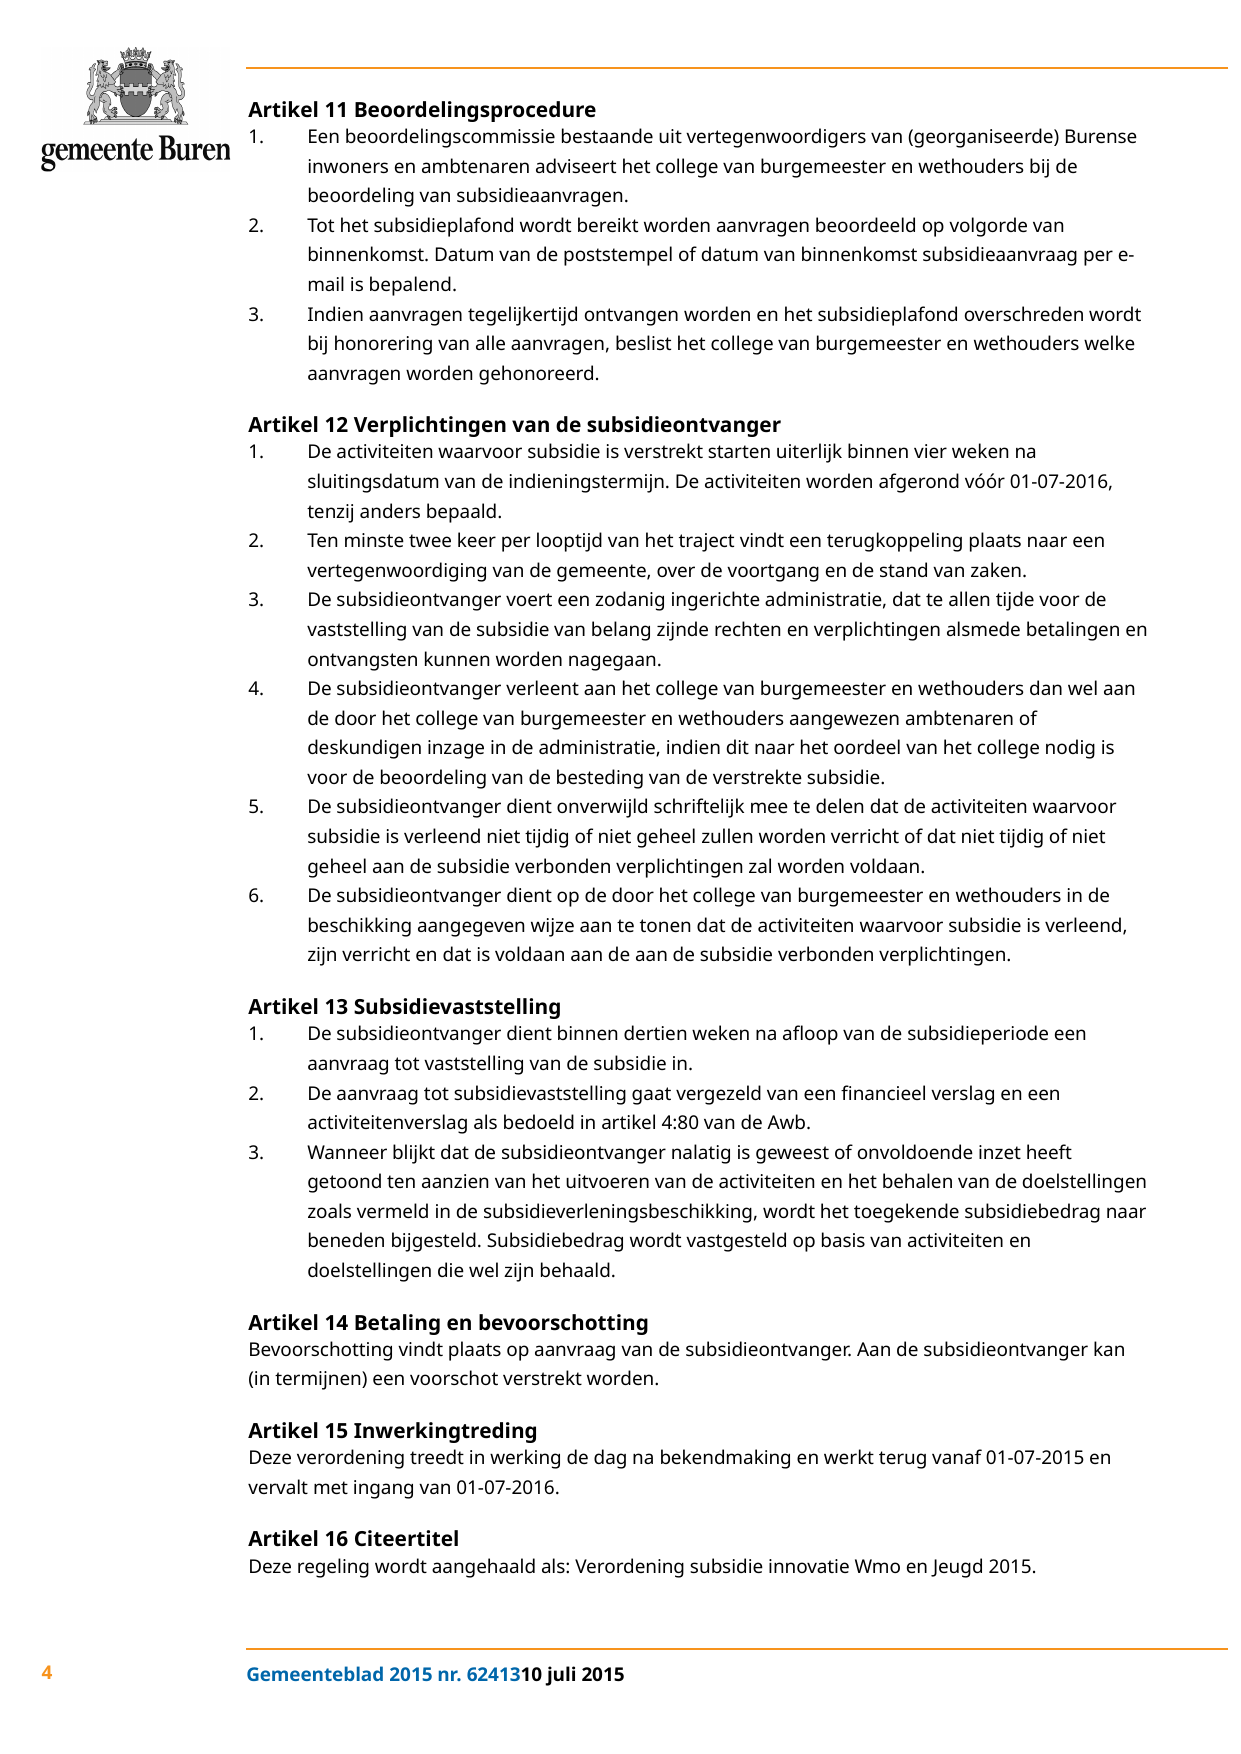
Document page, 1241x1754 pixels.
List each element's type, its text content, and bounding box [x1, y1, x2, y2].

text Artikel 15 Inwerkingtreding [248, 1416, 1152, 1444]
list Ten minste twee keer per looptijd van het traject vindt een terugkoppeling plaats naar een vertegenwoordiging van de gemeente, over de voortgang en de stand van zaken. [248, 527, 1152, 583]
text Bevoorschotting vindt plaats op aanvraag van de subsidieontvanger. Aan de subsidieontvanger kan (in termijnen) een voorschot verstrekt worden. [248, 1336, 1152, 1391]
text Artikel 12 Verplichtingen van de subsidieontvanger [248, 410, 1152, 439]
list Tot het subsidieplafond wordt bereikt worden aanvragen beoordeeld op volgorde van binnenkomst. Datum van de poststempel of datum van binnenkomst subsidieaanvraag per e-mail is bepalend. [248, 212, 1152, 297]
list De activiteiten waarvoor subsidie is verstrekt starten uiterlijk binnen vier weken na sluitingsdatum van de indieningstermijn. De activiteiten worden afgerond vóór 01-07-2016, tenzij anders bepaald. [248, 439, 1152, 524]
text Artikel 16 Citeertitel [248, 1524, 1152, 1553]
text Artikel 13 Subsidievaststelling [248, 992, 1152, 1021]
picture [41, 47, 231, 172]
text Artikel 11 Beoordelingsprocedure [248, 95, 1152, 123]
list De subsidieontvanger dient onverwijld schriftelijk mee te delen dat de activiteiten waarvoor subsidie is verleend niet tijdig of niet geheel zullen worden verricht of dat niet tijdig of niet geheel aan de subsidie verbonden verplichtingen zal worden voldaan. [248, 794, 1152, 879]
list De subsidieontvanger dient op de door het college van burgemeester en wethouders in de beschikking aangegeven wijze aan te tonen dat de activiteiten waarvoor subsidie is verleend, zijn verricht en dat is voldaan aan de aan de subsidie verbonden verplichtingen. [248, 882, 1152, 967]
list De subsidieontvanger verleent aan het college van burgemeester en wethouders dan wel aan de door het college van burgemeester en wethouders aangewezen ambtenaren of deskundigen inzage in de administratie, indien dit naar het oordeel van het college nodig is voor de beoordeling van de besteding van de verstrekte subsidie. [248, 675, 1152, 790]
list De subsidieontvanger dient binnen dertien weken na afloop van de subsidieperiode een aanvraag tot vaststelling van de subsidie in. [248, 1021, 1152, 1076]
list Indien aanvragen tegelijkertijd ontvangen worden en het subsidieplafond overschreden wordt bij honorering van alle aanvragen, beslist het college van burgemeester en wethouders welke aanvragen worden gehonoreerd. [248, 301, 1152, 386]
list Wanneer blijkt dat de subsidieontvanger nalatig is geweest of onvoldoende inzet heeft getoond ten aanzien van het uitvoeren van de activiteiten en het behalen van de doelstellingen zoals vermeld in de subsidieverleningsbeschikking, wordt het toegekende subsidiebedrag naar beneden bijgesteld. Subsidiebedrag wordt vastgesteld op basis van activiteiten en doelstellingen die wel zijn behaald. [248, 1139, 1152, 1283]
list De aanvraag tot subsidievaststelling gaat vergezeld van een financieel verslag en een activiteitenverslag als bedoeld in artikel 4:80 van de Awb. [248, 1080, 1152, 1135]
list De subsidieontvanger voert een zodanig ingerichte administratie, dat te allen tijde voor de vaststelling van de subsidie van belang zijnde rechten en verplichtingen alsmede betalingen en ontvangsten kunnen worden nagegaan. [248, 587, 1152, 672]
list Een beoordelingscommissie bestaande uit vertegenwoordigers van (georganiseerde) Burense inwoners en ambtenaren adviseert het college van burgemeester en wethouders bij de beoordeling van subsidieaanvragen. [248, 123, 1152, 208]
text Artikel 14 Betaling en bevoorschotting [248, 1308, 1152, 1336]
text Deze verordening treedt in werking de dag na bekendmaking en werkt terug vanaf 01-07-2015 en vervalt met ingang van 01-07-2016. [248, 1444, 1152, 1500]
text Deze regeling wordt aangehaald als: Verordening subsidie innovatie Wmo en Jeugd 2015. [248, 1553, 1152, 1579]
